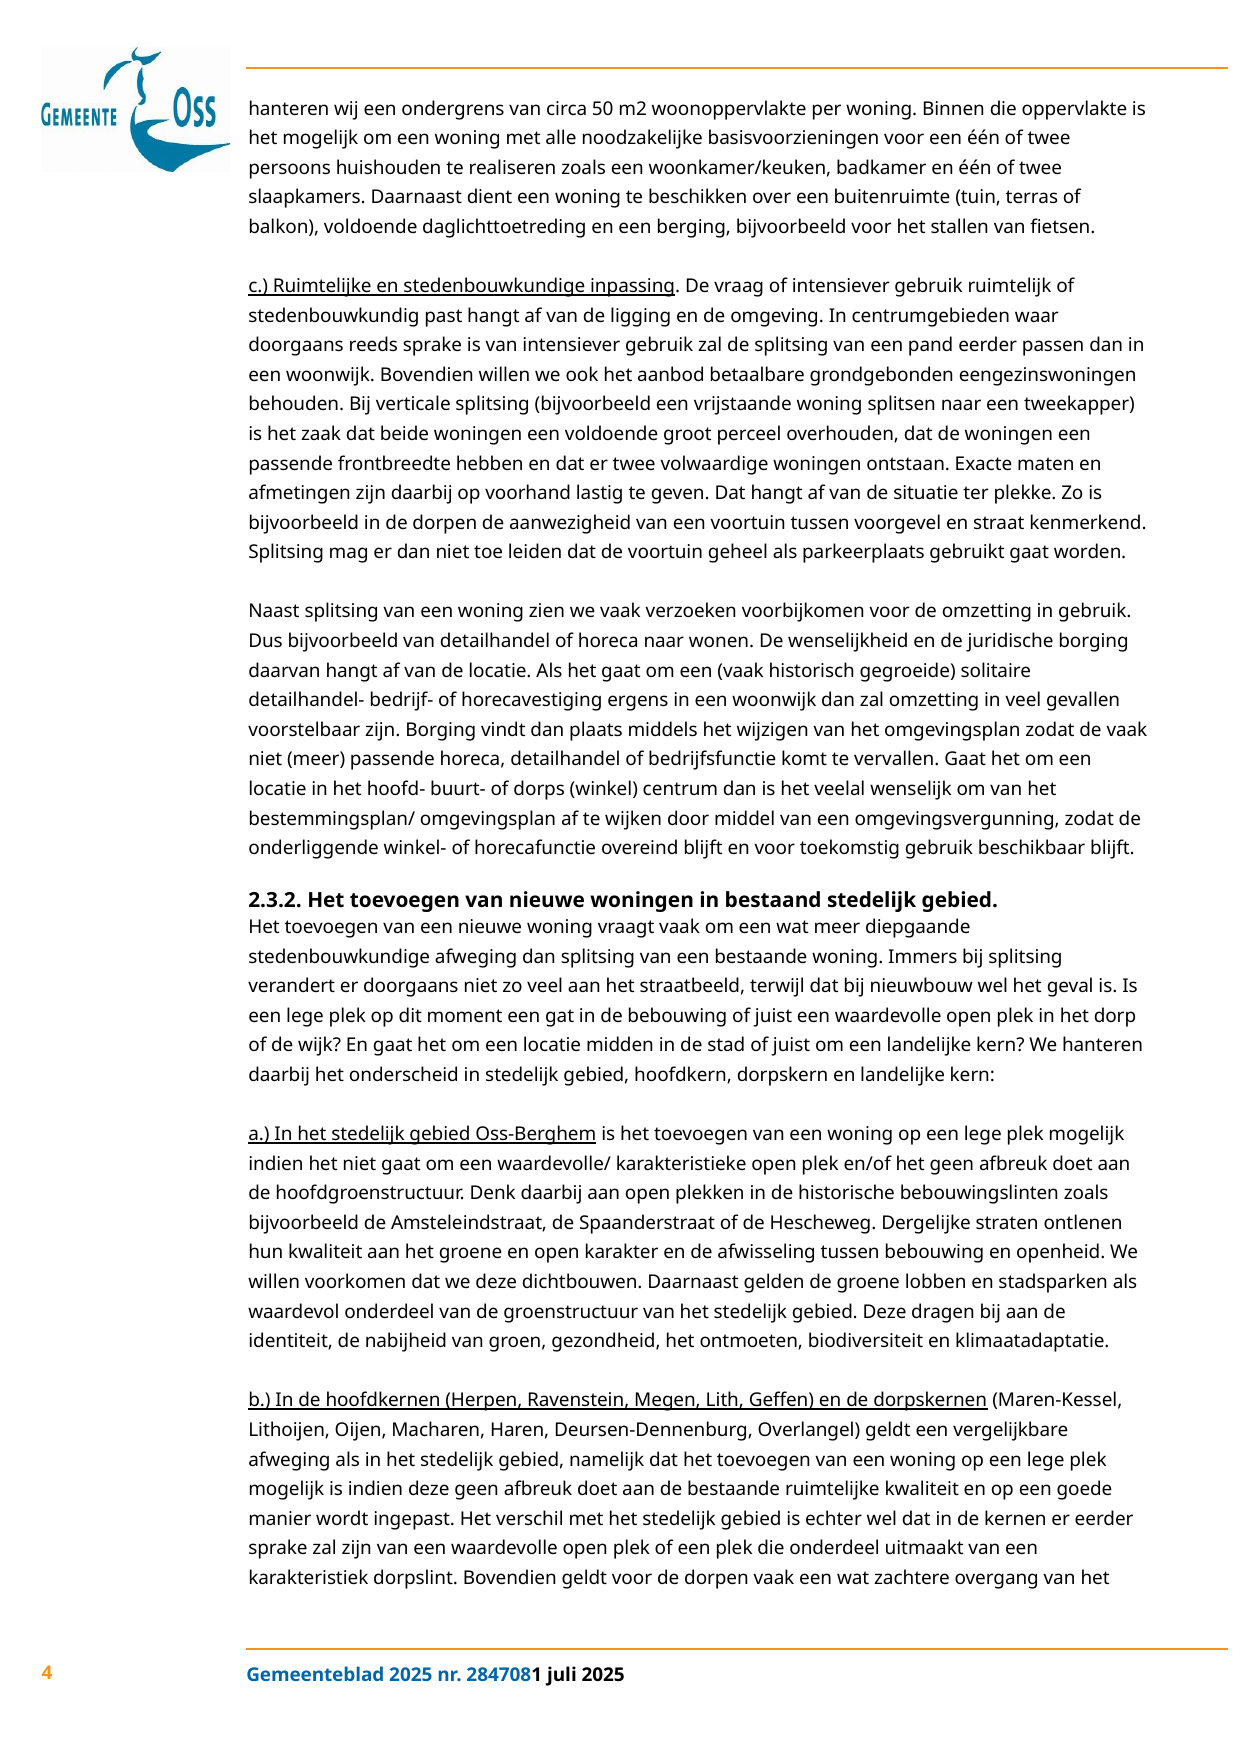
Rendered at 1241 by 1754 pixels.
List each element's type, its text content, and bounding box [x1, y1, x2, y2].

text Het toevoegen van een nieuwe woning vraagt vaak om een wat meer diepgaande stedenbouwkundige afweging dan splitsing van een bestaande woning. Immers bij splitsing verandert er doorgaans niet zo veel aan het straatbeeld, terwijl dat bij nieuwbouw wel het geval is. Is een lege plek op dit moment een gat in de bebouwing of juist een waardevolle open plek in het dorp of de wijk? En gaat het om een locatie midden in de stad of juist om een landelijke kern? We hanteren daarbij het onderscheid in stedelijk gebied, hoofdkern, dorpskern en landelijke kern: [248, 913, 1152, 1087]
text c.) Ruimtelijke en stedenbouwkundige inpassing. De vraag of intensiever gebruik ruimtelijk of stedenbouwkundig past hangt af van de ligging en de omgeving. In centrumgebieden waar doorgaans reeds sprake is van intensiever gebruik zal de splitsing van een pand eerder passen dan in een woonwijk. Bovendien willen we ook het aanbod betaalbare grondgebonden eengezinswoningen behouden. Bij verticale splitsing (bijvoorbeeld een vrijstaande woning splitsen naar een tweekapper) is het zaak dat beide woningen een voldoende groot perceel overhouden, dat de woningen een passende frontbreedte hebben en dat er twee volwaardige woningen ontstaan. Exacte maten en afmetingen zijn daarbij op voorhand lastig te geven. Dat hangt af van de situatie ter plekke. Zo is bijvoorbeeld in de dorpen de aanwezigheid van een voortuin tussen voorgevel en straat kenmerkend. Splitsing mag er dan niet toe leiden dat de voortuin geheel als parkeerplaats gebruikt gaat worden. [248, 272, 1152, 564]
text hanteren wij een ondergrens van circa 50 m2 woonoppervlakte per woning. Binnen die oppervlakte is het mogelijk om een woning met alle noodzakelijke basisvoorzieningen voor een één of twee persoons huishouden te realiseren zoals een woonkamer/keuken, badkamer en één of twee slaapkamers. Daarnaast dient een woning te beschikken over een buitenruimte (tuin, terras of balkon), voldoende daglichttoetreding en een berging, bijvoorbeeld voor het stallen van fietsen. [248, 95, 1152, 239]
text Naast splitsing van een woning zien we vaak verzoeken voorbijkomen voor de omzetting in gebruik. Dus bijvoorbeeld van detailhandel of horeca naar wonen. De wenselijkheid en de juridische borging daarvan hangt af van de locatie. Als het gaat om een (vaak historisch gegroeide) solitaire detailhandel- bedrijf- of horecavestiging ergens in een woonwijk dan zal omzetting in veel gevallen voorstelbaar zijn. Borging vindt dan plaats middels het wijzigen van het omgevingsplan zodat de vaak niet (meer) passende horeca, detailhandel of bedrijfsfunctie komt te vervallen. Gaat het om een locatie in het hoofd- buurt- of dorps (winkel) centrum dan is het veelal wenselijk om van het bestemmingsplan/ omgevingsplan af te wijken door middel van een omgevingsvergunning, zodat de onderliggende winkel- of horecafunctie overeind blijft en voor toekomstig gebruik beschikbaar blijft. [248, 598, 1152, 860]
text 2.3.2. Het toevoegen van nieuwe woningen in bestaand stedelijk gebied. [248, 885, 1152, 913]
picture [41, 47, 231, 172]
text a.) In het stedelijk gebied Oss-Berghem is het toevoegen van een woning op een lege plek mogelijk indien het niet gaat om een waardevolle/ karakteristieke open plek en/of het geen afbreuk doet aan de hoofdgroenstructuur. Denk daarbij aan open plekken in de historische bebouwingslinten zoals bijvoorbeeld de Amsteleindstraat, de Spaanderstraat of de Hescheweg. Dergelijke straten ontlenen hun kwaliteit aan het groene en open karakter en de afwisseling tussen bebouwing en openheid. We willen voorkomen dat we deze dichtbouwen. Daarnaast gelden de groene lobben en stadsparken als waardevol onderdeel van de groenstructuur van het stedelijk gebied. Deze dragen bij aan de identiteit, de nabijheid van groen, gezondheid, het ontmoeten, biodiversiteit en klimaatadaptatie. [248, 1120, 1152, 1353]
text b.) In de hoofdkernen (Herpen, Ravenstein, Megen, Lith, Geffen) en de dorpskernen (Maren-Kessel, Lithoijen, Oijen, Macharen, Haren, Deursen-Dennenburg, Overlangel) geldt een vergelijkbare afweging als in het stedelijk gebied, namelijk dat het toevoegen van een woning op een lege plek mogelijk is indien deze geen afbreuk doet aan de bestaande ruimtelijke kwaliteit en op een goede manier wordt ingepast. Het verschil met het stedelijk gebied is echter wel dat in de kernen er eerder sprake zal zijn van een waardevolle open plek of een plek die onderdeel uitmaakt van een karakteristiek dorpslint. Bovendien geldt voor de dorpen vaak een wat zachtere overgang van het [248, 1387, 1152, 1590]
